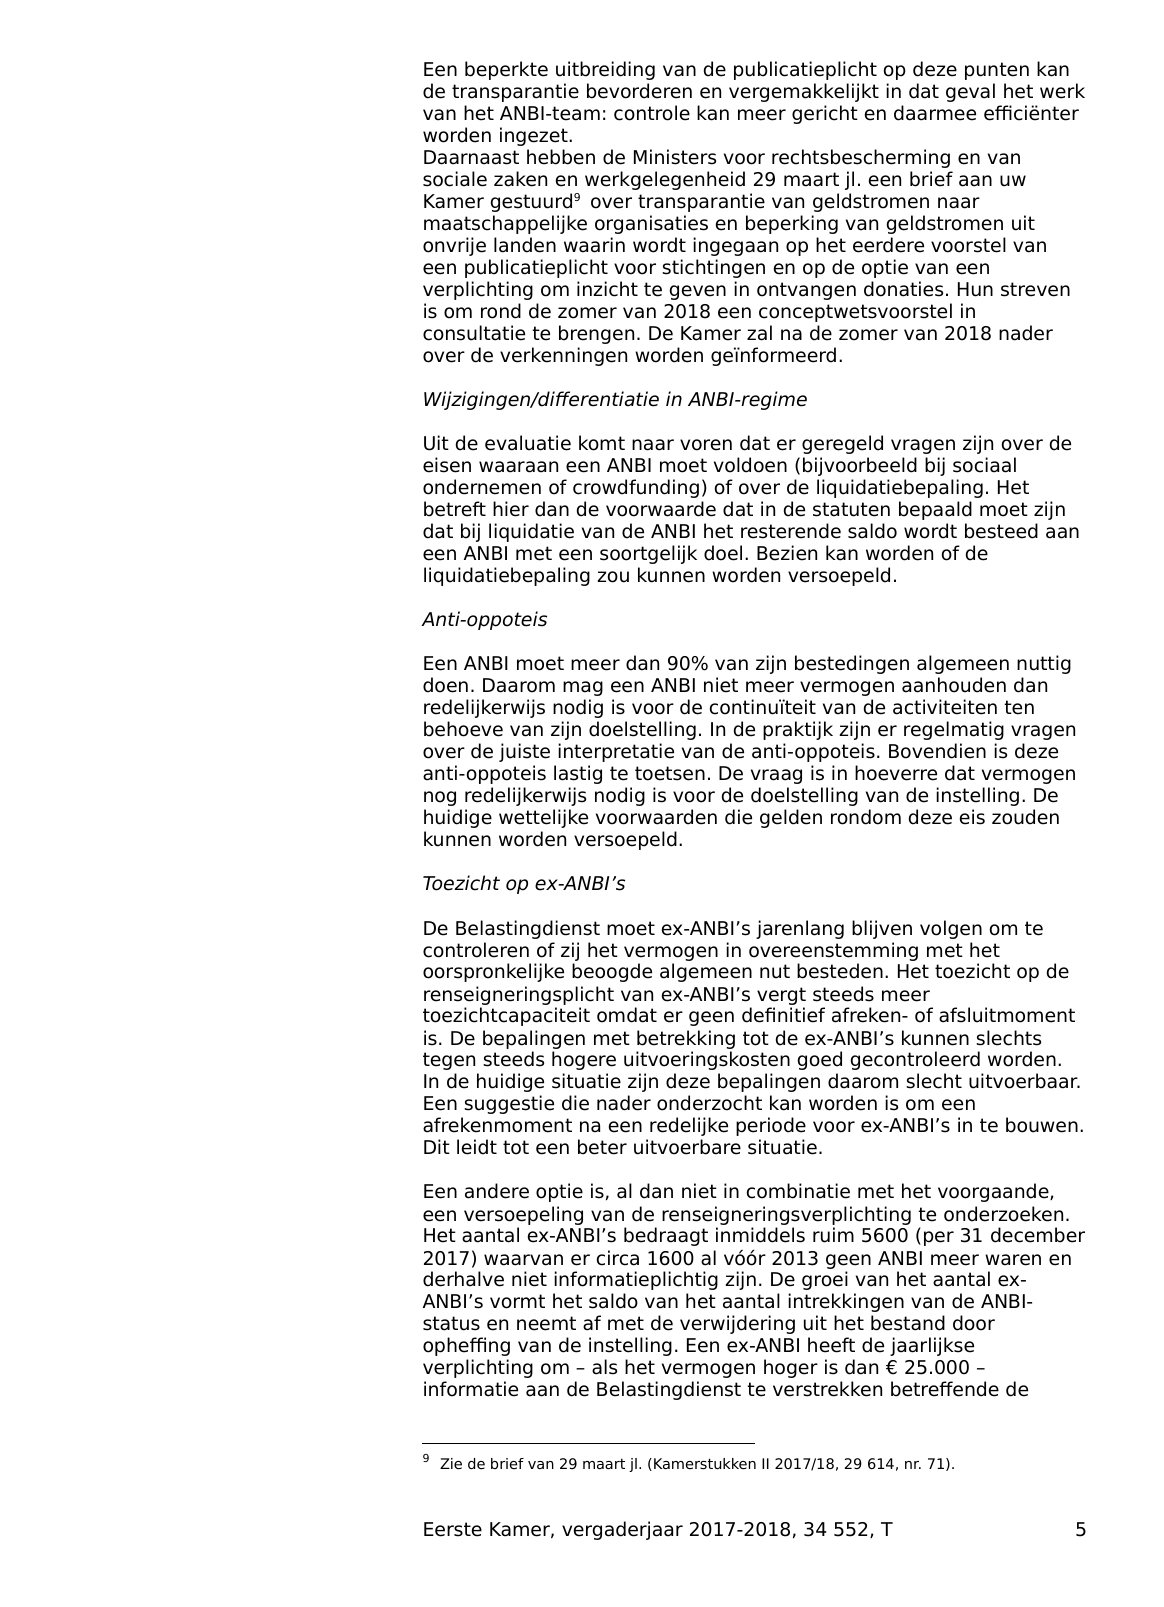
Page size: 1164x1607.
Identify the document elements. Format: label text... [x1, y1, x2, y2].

text Uit de evaluatie komt naar voren dat er geregeld vragen zijn over de eisen waaraan een ANBI moet voldoen (bijvoorbeeld bij sociaal ondernemen of crowdfunding) of over de liquidatiebepaling. Het betreft hier dan de voorwaarde dat in de statuten bepaald moet zijn dat bij liquidatie van de ANBI het resterende saldo wordt besteed aan een ANBI met een soortgelijk doel. Bezien kan worden of de liquidatiebepaling zou kunnen worden versoepeld. [422, 433, 1087, 587]
text Een beperkte uitbreiding van de publicatieplicht op deze punten kan de transparantie bevorderen en vergemakkelijkt in dat geval het werk van het ANBI-team: controle kan meer gericht en daarmee efficiënter worden ingezet. [422, 59, 1087, 147]
text Een ANBI moet meer dan 90% van zijn bestedingen algemeen nuttig doen. Daarom mag een ANBI niet meer vermogen aanhouden dan redelijkerwijs nodig is voor de continuïteit van de activiteiten ten behoeve van zijn doelstelling. In de praktijk zijn er regelmatig vragen over de juiste interpretatie van de anti-oppoteis. Bovendien is deze anti-oppoteis lastig te toetsen. De vraag is in hoeverre dat vermogen nog redelijkerwijs nodig is voor de doelstelling van de instelling. De huidige wettelijke voorwaarden die gelden rondom deze eis zouden kunnen worden versoepeld. [422, 653, 1087, 851]
subtitle Toezicht op ex-ANBI’s [422, 873, 1087, 895]
text Daarnaast hebben de Ministers voor rechtsbescherming en van sociale zaken en werkgelegenheid 29 maart jl. een brief aan uw Kamer gestuurd over transparantie van geldstromen naar maatschappelijke organisaties en beperking van geldstromen uit onvrije landen waarin wordt ingegaan op het eerdere voorstel van een publicatieplicht voor stichtingen en op de optie van een verplichting om inzicht te geven in ontvangen donaties. Hun streven is om rond de zomer van 2018 een conceptwetsvoorstel in consultatie te brengen. De Kamer zal na de zomer van 2018 nader over de verkenningen worden geïnformeerd. [422, 147, 1087, 367]
subtitle Wijzigingen/differentiatie in ANBI-regime [422, 389, 1087, 411]
text De Belastingdienst moet ex-ANBI’s jarenlang blijven volgen om te controleren of zij het vermogen in overeenstemming met het oorspronkelijke beoogde algemeen nut besteden. Het toezicht op de renseigneringsplicht van ex-ANBI’s vergt steeds meer toezichtcapaciteit omdat er geen definitief afreken- of afsluitmoment is. De bepalingen met betrekking tot de ex-ANBI’s kunnen slechts tegen steeds hogere uitvoeringskosten goed gecontroleerd worden. In de huidige situatie zijn deze bepalingen daarom slecht uitvoerbaar. Een suggestie die nader onderzocht kan worden is om een afrekenmoment na een redelijke periode voor ex-ANBI’s in te bouwen. Dit leidt tot een beter uitvoerbare situatie. [422, 917, 1087, 1159]
subtitle Anti-oppoteis [422, 609, 1087, 631]
text Een andere optie is, al dan niet in combinatie met het voorgaande, een versoepeling van de renseigneringsverplichting te onderzoeken. Het aantal ex-ANBI’s bedraagt inmiddels ruim 5600 (per 31 december 2017) waarvan er circa 1600 al vóór 2013 geen ANBI meer waren en derhalve niet informatieplichtig zijn. De groei van het aantal ex-ANBI’s vormt het saldo van het aantal intrekkingen van de ANBI-status en neemt af met de verwijdering uit het bestand door opheffing van de instelling. Een ex-ANBI heeft de jaarlijkse verplichting om – als het vermogen hoger is dan € 25.000 – informatie aan de Belastingdienst te verstrekken betreffende de [422, 1181, 1087, 1401]
text Zie de brief van 29 maart jl. (Kamerstukken II 2017/18, 29 614, nr. 71). [422, 1452, 1087, 1474]
